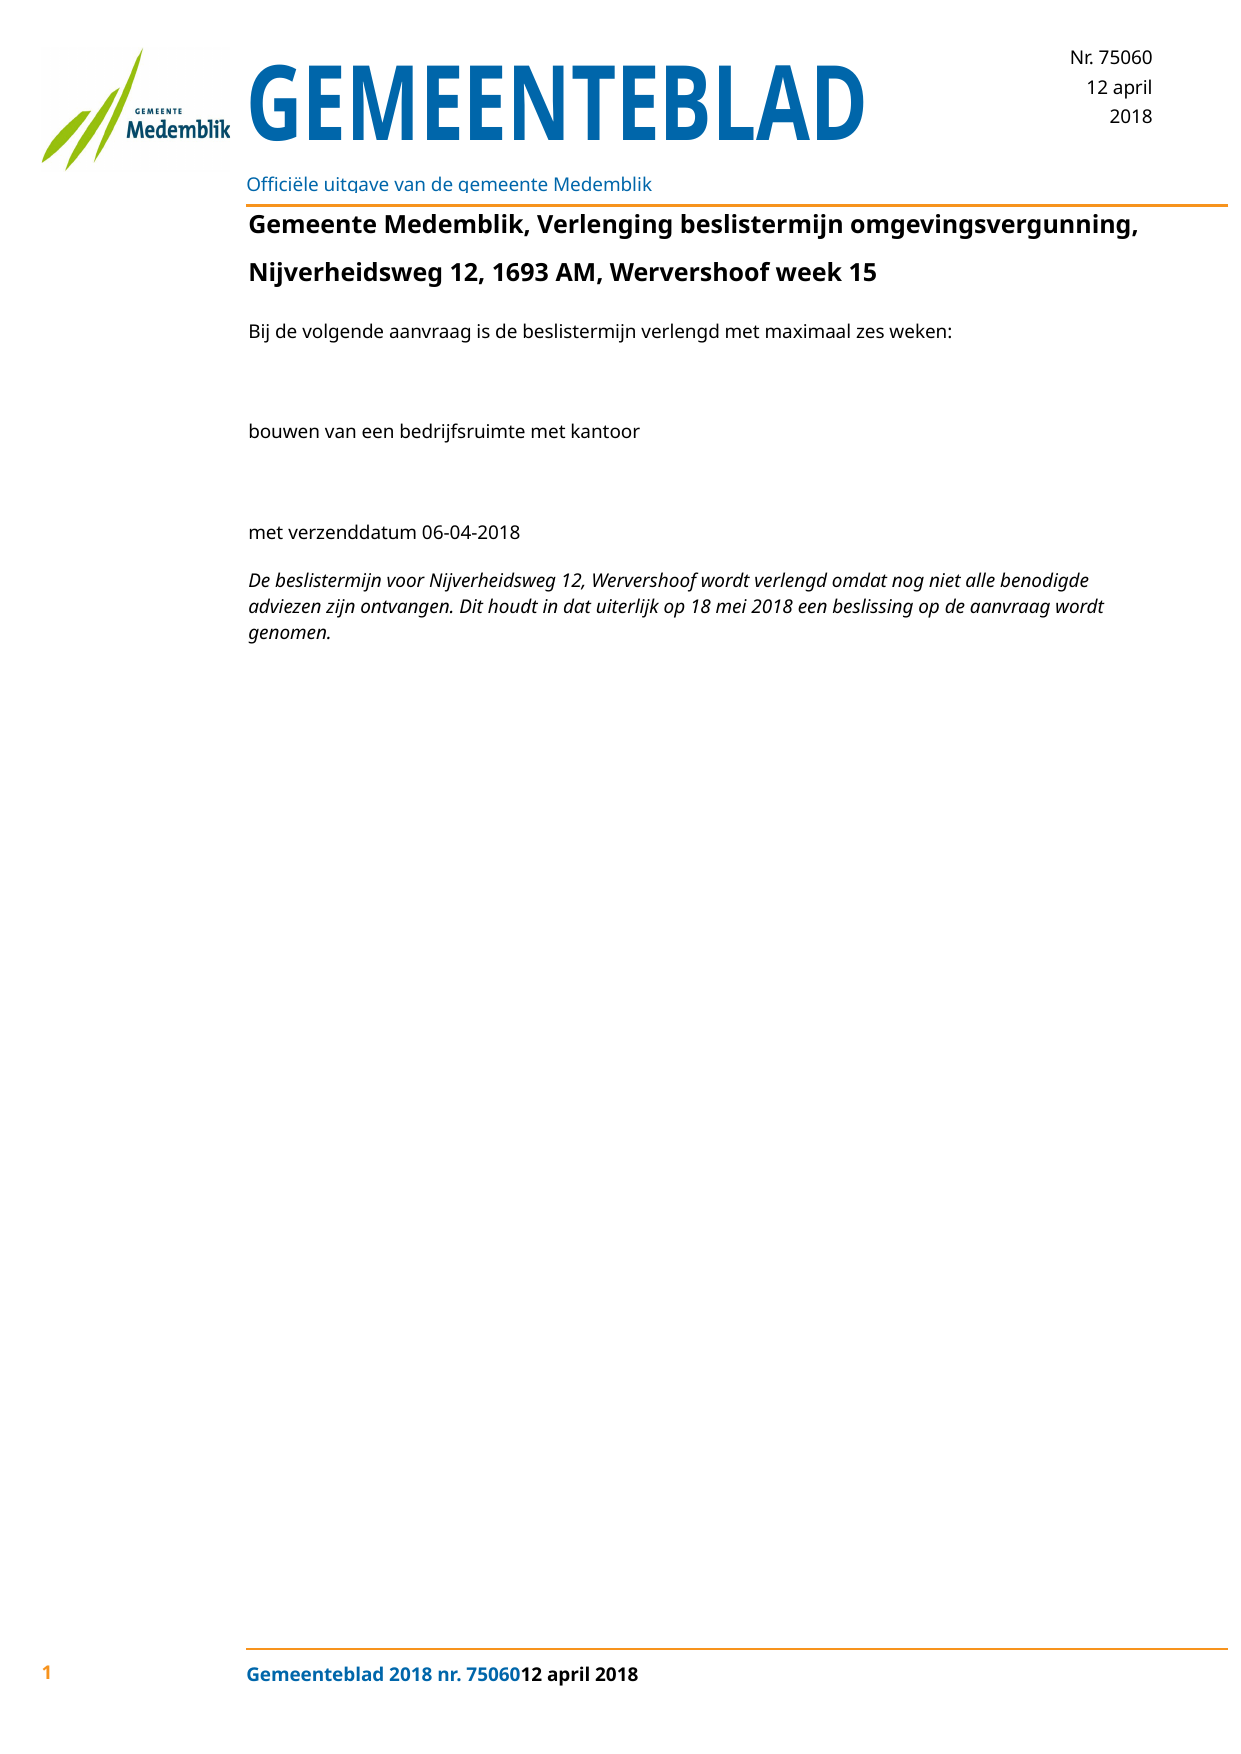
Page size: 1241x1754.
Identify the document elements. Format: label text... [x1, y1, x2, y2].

picture [41, 47, 231, 172]
text met verzenddatum 06-04-2018 [248, 519, 1152, 545]
text Gemeente Medemblik, Verlenging beslistermijn omgevingsvergunning, Nijverheidsweg 12, 1693 AM, Wervershoof week 15 [248, 207, 1152, 288]
text bouwen van een bedrijfsruimte met kantoor [248, 419, 1152, 444]
text Bij de volgende aanvraag is de beslistermijn verlengd met maximaal zes weken: [248, 318, 1152, 344]
text De beslistermijn voor Nijverheidsweg 12, Wervershoof wordt verlengd omdat nog niet alle benodigde adviezen zijn ontvangen. Dit houdt in dat uiterlijk op 18 mei 2018 een beslissing op de aanvraag wordt genomen. [248, 567, 1152, 644]
